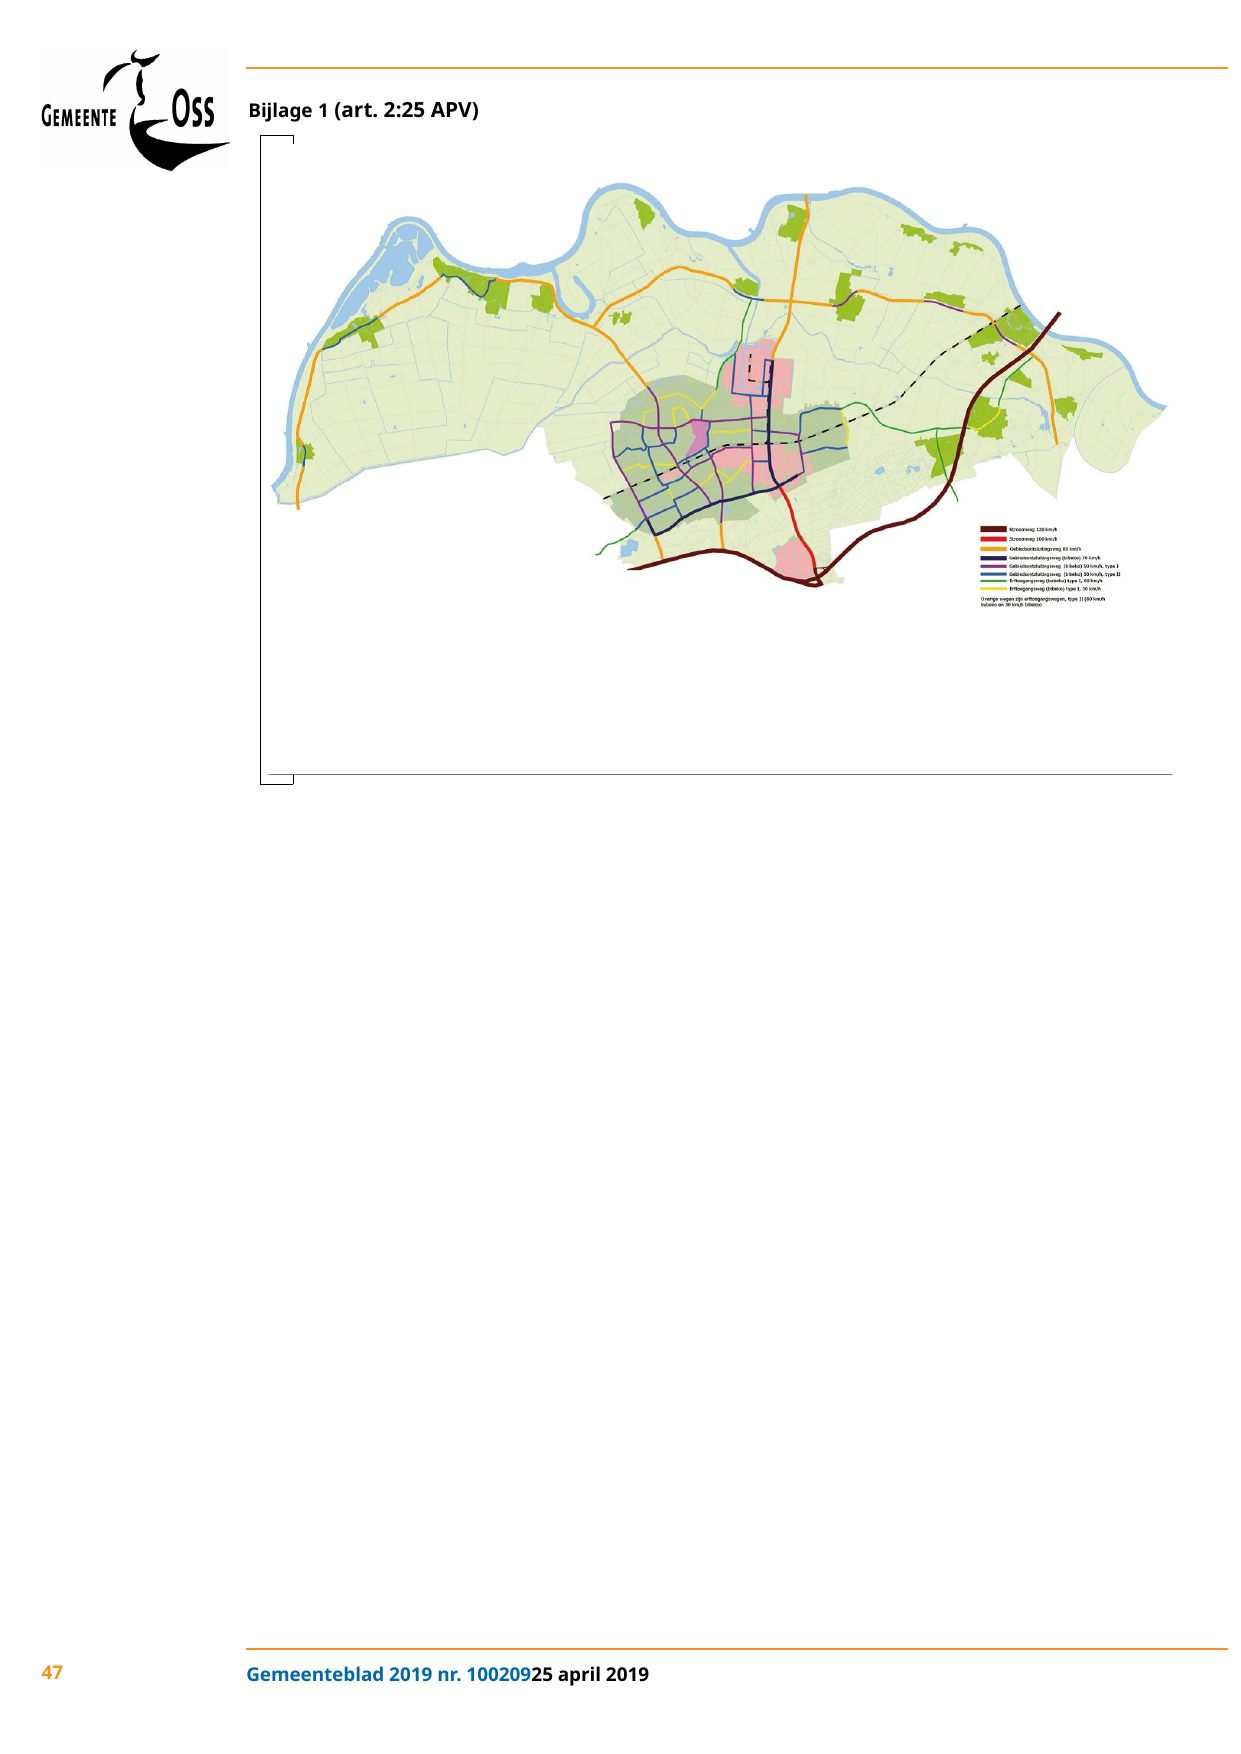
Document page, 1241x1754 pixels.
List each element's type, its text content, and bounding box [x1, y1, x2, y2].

picture [268, 144, 1173, 775]
text Bijlage 1 (art. 2:25 APV) [248, 95, 1152, 123]
picture [41, 47, 231, 172]
